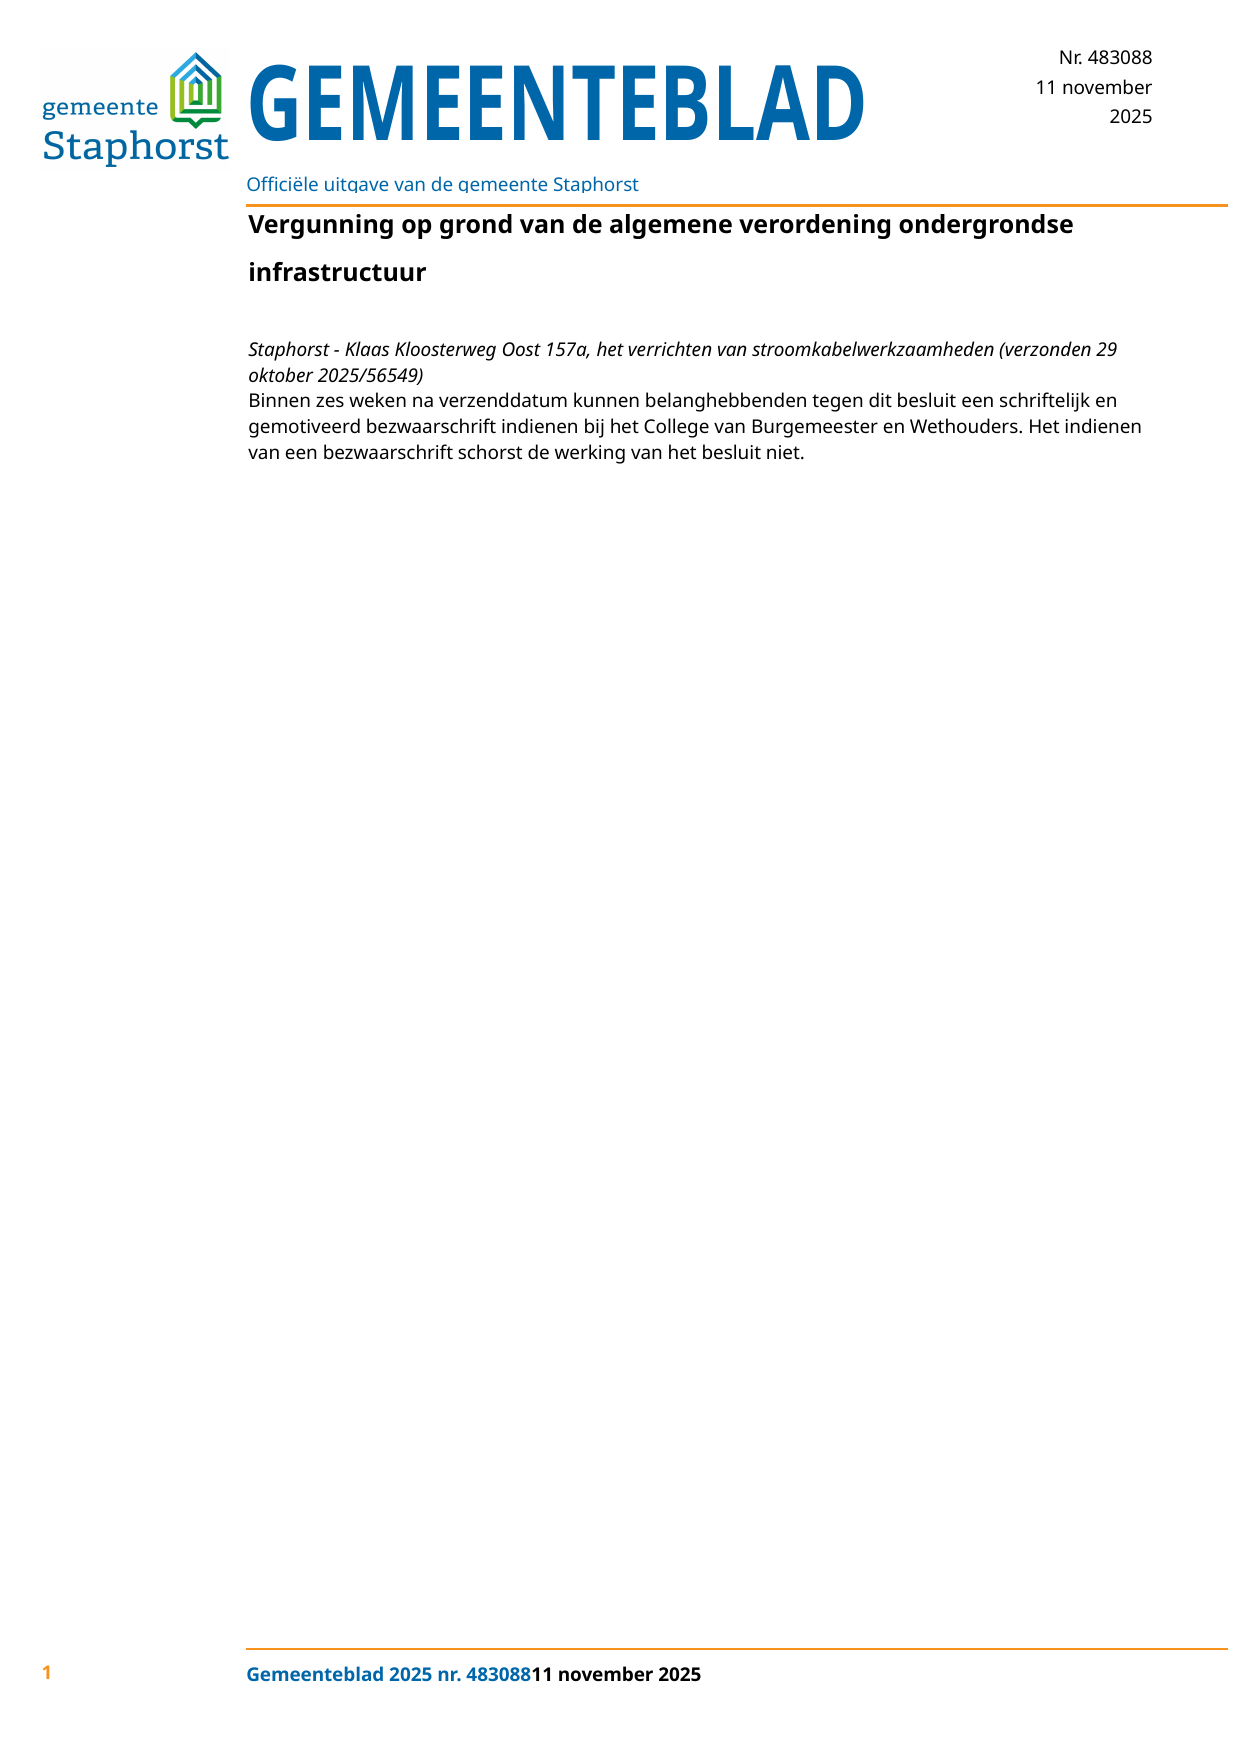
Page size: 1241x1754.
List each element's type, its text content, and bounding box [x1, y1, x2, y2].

picture [41, 47, 231, 172]
text Vergunning op grond van de algemene verordening ondergrondse infrastructuur [248, 207, 1152, 288]
text Binnen zes weken na verzenddatum kunnen belanghebbenden tegen dit besluit een schriftelijk en gemotiveerd bezwaarschrift indienen bij het College van Burgemeester en Wethouders. Het indienen van een bezwaarschrift schorst de werking van het besluit niet. [248, 388, 1152, 465]
text Staphorst - Klaas Kloosterweg Oost 157a, het verrichten van stroomkabelwerkzaamheden (verzonden 29 oktober 2025/56549) [248, 336, 1152, 388]
